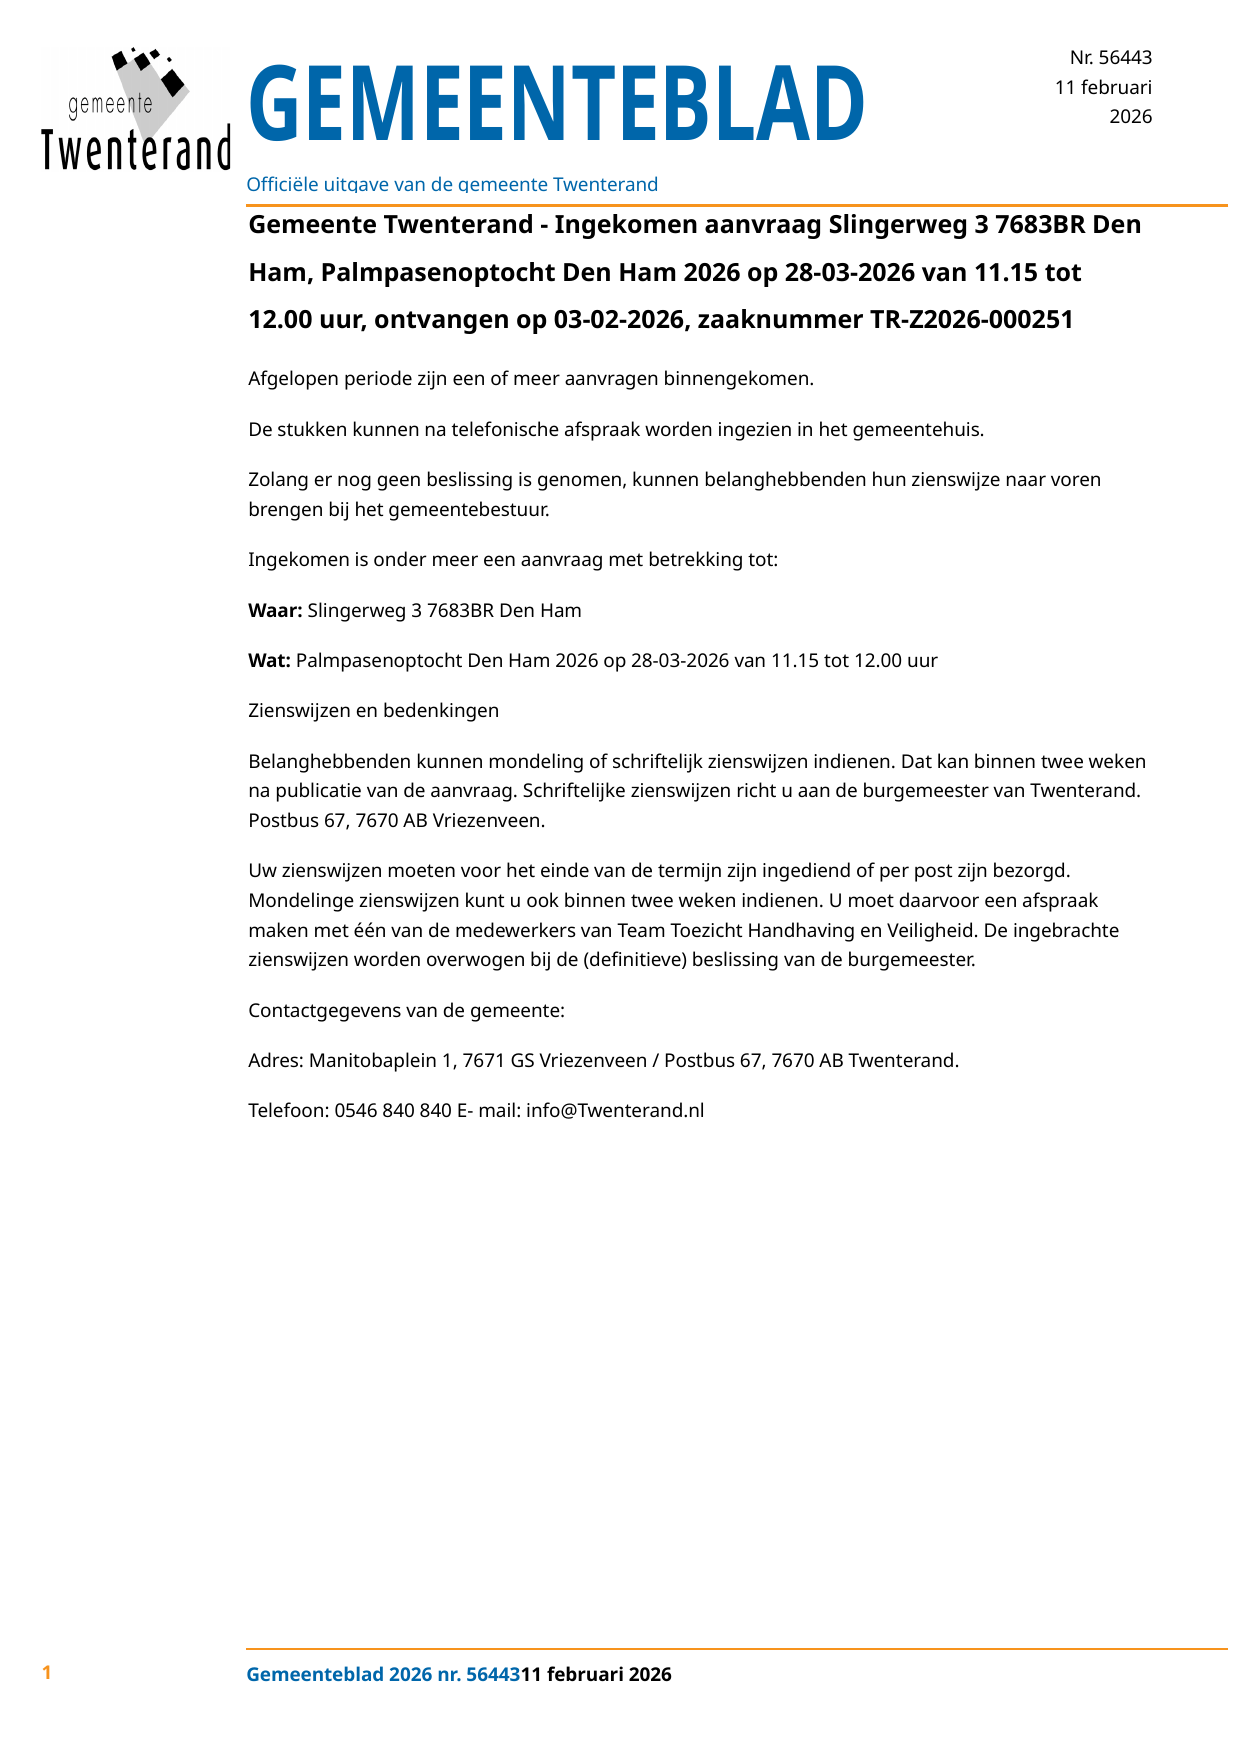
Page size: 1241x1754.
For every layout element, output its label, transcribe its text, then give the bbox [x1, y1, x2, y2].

text Gemeente Twenterand - Ingekomen aanvraag Slingerweg 3 7683BR Den Ham, Palmpasenoptocht Den Ham 2026 op 28-03-2026 van 11.15 tot 12.00 uur, ontvangen op 03-02-2026, zaaknummer TR-Z2026-000251 [248, 207, 1152, 336]
text Contactgegevens van de gemeente: [248, 997, 1152, 1022]
text Zolang er nog geen beslissing is genomen, kunnen belanghebbenden hun zienswijze naar voren brengen bij het gemeentebestuur. [248, 466, 1152, 522]
text Uw zienswijzen moeten voor het einde van de termijn zijn ingediend of per post zijn bezorgd. Mondelinge zienswijzen kunt u ook binnen twee weken indienen. U moet daarvoor een afspraak maken met één van de medewerkers van Team Toezicht Handhaving en Veiligheid. De ingebrachte zienswijzen worden overwogen bij de (definitieve) beslissing van de burgemeester. [248, 858, 1152, 972]
text Ingekomen is onder meer een aanvraag met betrekking tot: [248, 546, 1152, 572]
picture [41, 47, 231, 172]
text Afgelopen periode zijn een of meer aanvragen binnengekomen. [248, 366, 1152, 391]
text Adres: Manitobaplein 1, 7671 GS Vriezenveen / Postbus 67, 7670 AB Twenterand. [248, 1047, 1152, 1073]
text Waar: Slingerweg 3 7683BR Den Ham [248, 597, 1152, 622]
text De stukken kunnen na telefonische afspraak worden ingezien in het gemeentehuis. [248, 416, 1152, 442]
text Zienswijzen en bedenkingen [248, 698, 1152, 723]
text Telefoon: 0546 840 840 E- mail: info@Twenterand.nl [248, 1098, 1152, 1123]
text Belanghebbenden kunnen mondeling of schriftelijk zienswijzen indienen. Dat kan binnen twee weken na publicatie van de aanvraag. Schriftelijke zienswijzen richt u aan de burgemeester van Twenterand. Postbus 67, 7670 AB Vriezenveen. [248, 748, 1152, 833]
text Wat: Palmpasenoptocht Den Ham 2026 op 28-03-2026 van 11.15 tot 12.00 uur [248, 647, 1152, 673]
